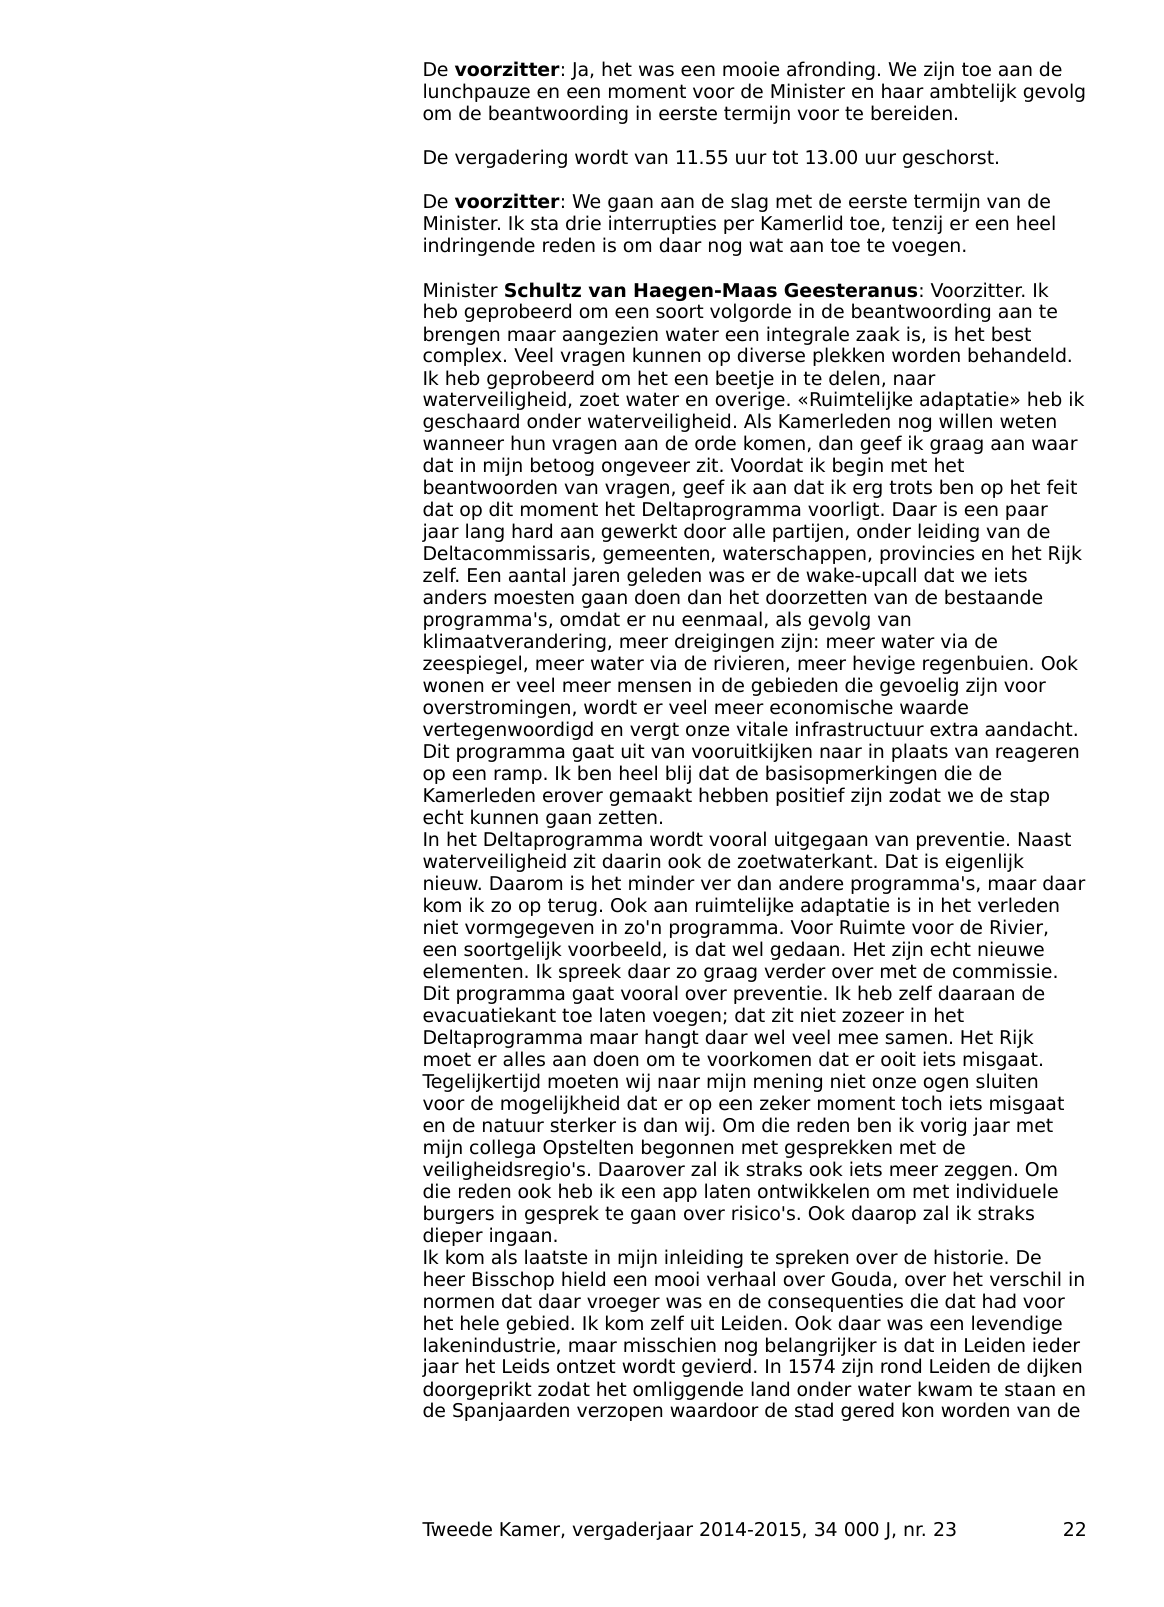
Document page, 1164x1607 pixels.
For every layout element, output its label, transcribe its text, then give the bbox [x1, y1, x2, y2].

text De voorzitter: Ja, het was een mooie afronding. We zijn toe aan de lunchpauze en een moment voor de Minister en haar ambtelijk gevolg om de beantwoording in eerste termijn voor te bereiden. [422, 59, 1087, 125]
text In het Deltaprogramma wordt vooral uitgegaan van preventie. Naast waterveiligheid zit daarin ook de zoetwaterkant. Dat is eigenlijk nieuw. Daarom is het minder ver dan andere programma's, maar daar kom ik zo op terug. Ook aan ruimtelijke adaptatie is in het verleden niet vormgegeven in zo'n programma. Voor Ruimte voor de Rivier, een soortgelijk voorbeeld, is dat wel gedaan. Het zijn echt nieuwe elementen. Ik spreek daar zo graag verder over met de commissie. Dit programma gaat vooral over preventie. Ik heb zelf daaraan de evacuatiekant toe laten voegen; dat zit niet zozeer in het Deltaprogramma maar hangt daar wel veel mee samen. Het Rijk moet er alles aan doen om te voorkomen dat er ooit iets misgaat. Tegelijkertijd moeten wij naar mijn mening niet onze ogen sluiten voor de mogelijkheid dat er op een zeker moment toch iets misgaat en de natuur sterker is dan wij. Om die reden ben ik vorig jaar met mijn collega Opstelten begonnen met gesprekken met de veiligheidsregio's. Daarover zal ik straks ook iets meer zeggen. Om die reden ook heb ik een app laten ontwikkelen om met individuele burgers in gesprek te gaan over risico's. Ook daarop zal ik straks dieper ingaan. [422, 829, 1087, 1247]
text Minister Schultz van Haegen-Maas Geesteranus: Voorzitter. Ik heb geprobeerd om een soort volgorde in de beantwoording aan te brengen maar aangezien water een integrale zaak is, is het best complex. Veel vragen kunnen op diverse plekken worden behandeld. Ik heb geprobeerd om het een beetje in te delen, naar waterveiligheid, zoet water en overige. «Ruimtelijke adaptatie» heb ik geschaard onder waterveiligheid. Als Kamerleden nog willen weten wanneer hun vragen aan de orde komen, dan geef ik graag aan waar dat in mijn betoog ongeveer zit. Voordat ik begin met het beantwoorden van vragen, geef ik aan dat ik erg trots ben op het feit dat op dit moment het Deltaprogramma voorligt. Daar is een paar jaar lang hard aan gewerkt door alle partijen, onder leiding van de Deltacommissaris, gemeenten, waterschappen, provincies en het Rijk zelf. Een aantal jaren geleden was er de wake-upcall dat we iets anders moesten gaan doen dan het doorzetten van de bestaande programma's, omdat er nu eenmaal, als gevolg van klimaatverandering, meer dreigingen zijn: meer water via de zeespiegel, meer water via de rivieren, meer hevige regenbuien. Ook wonen er veel meer mensen in de gebieden die gevoelig zijn voor overstromingen, wordt er veel meer economische waarde vertegenwoordigd en vergt onze vitale infrastructuur extra aandacht. Dit programma gaat uit van vooruitkijken naar in plaats van reageren op een ramp. Ik ben heel blij dat de basisopmerkingen die de Kamerleden erover gemaakt hebben positief zijn zodat we de stap echt kunnen gaan zetten. [422, 279, 1087, 829]
text Ik kom als laatste in mijn inleiding te spreken over de historie. De heer Bisschop hield een mooi verhaal over Gouda, over het verschil in normen dat daar vroeger was en de consequenties die dat had voor het hele gebied. Ik kom zelf uit Leiden. Ook daar was een levendige lakenindustrie, maar misschien nog belangrijker is dat in Leiden ieder jaar het Leids ontzet wordt gevierd. In 1574 zijn rond Leiden de dijken doorgeprikt zodat het omliggende land onder water kwam te staan en de Spanjaarden verzopen waardoor de stad gered kon worden van de [422, 1247, 1087, 1422]
text De vergadering wordt van 11.55 uur tot 13.00 uur geschorst. [422, 147, 1087, 169]
text De voorzitter: We gaan aan de slag met de eerste termijn van de Minister. Ik sta drie interrupties per Kamerlid toe, tenzij er een heel indringende reden is om daar nog wat aan toe te voegen. [422, 191, 1087, 257]
